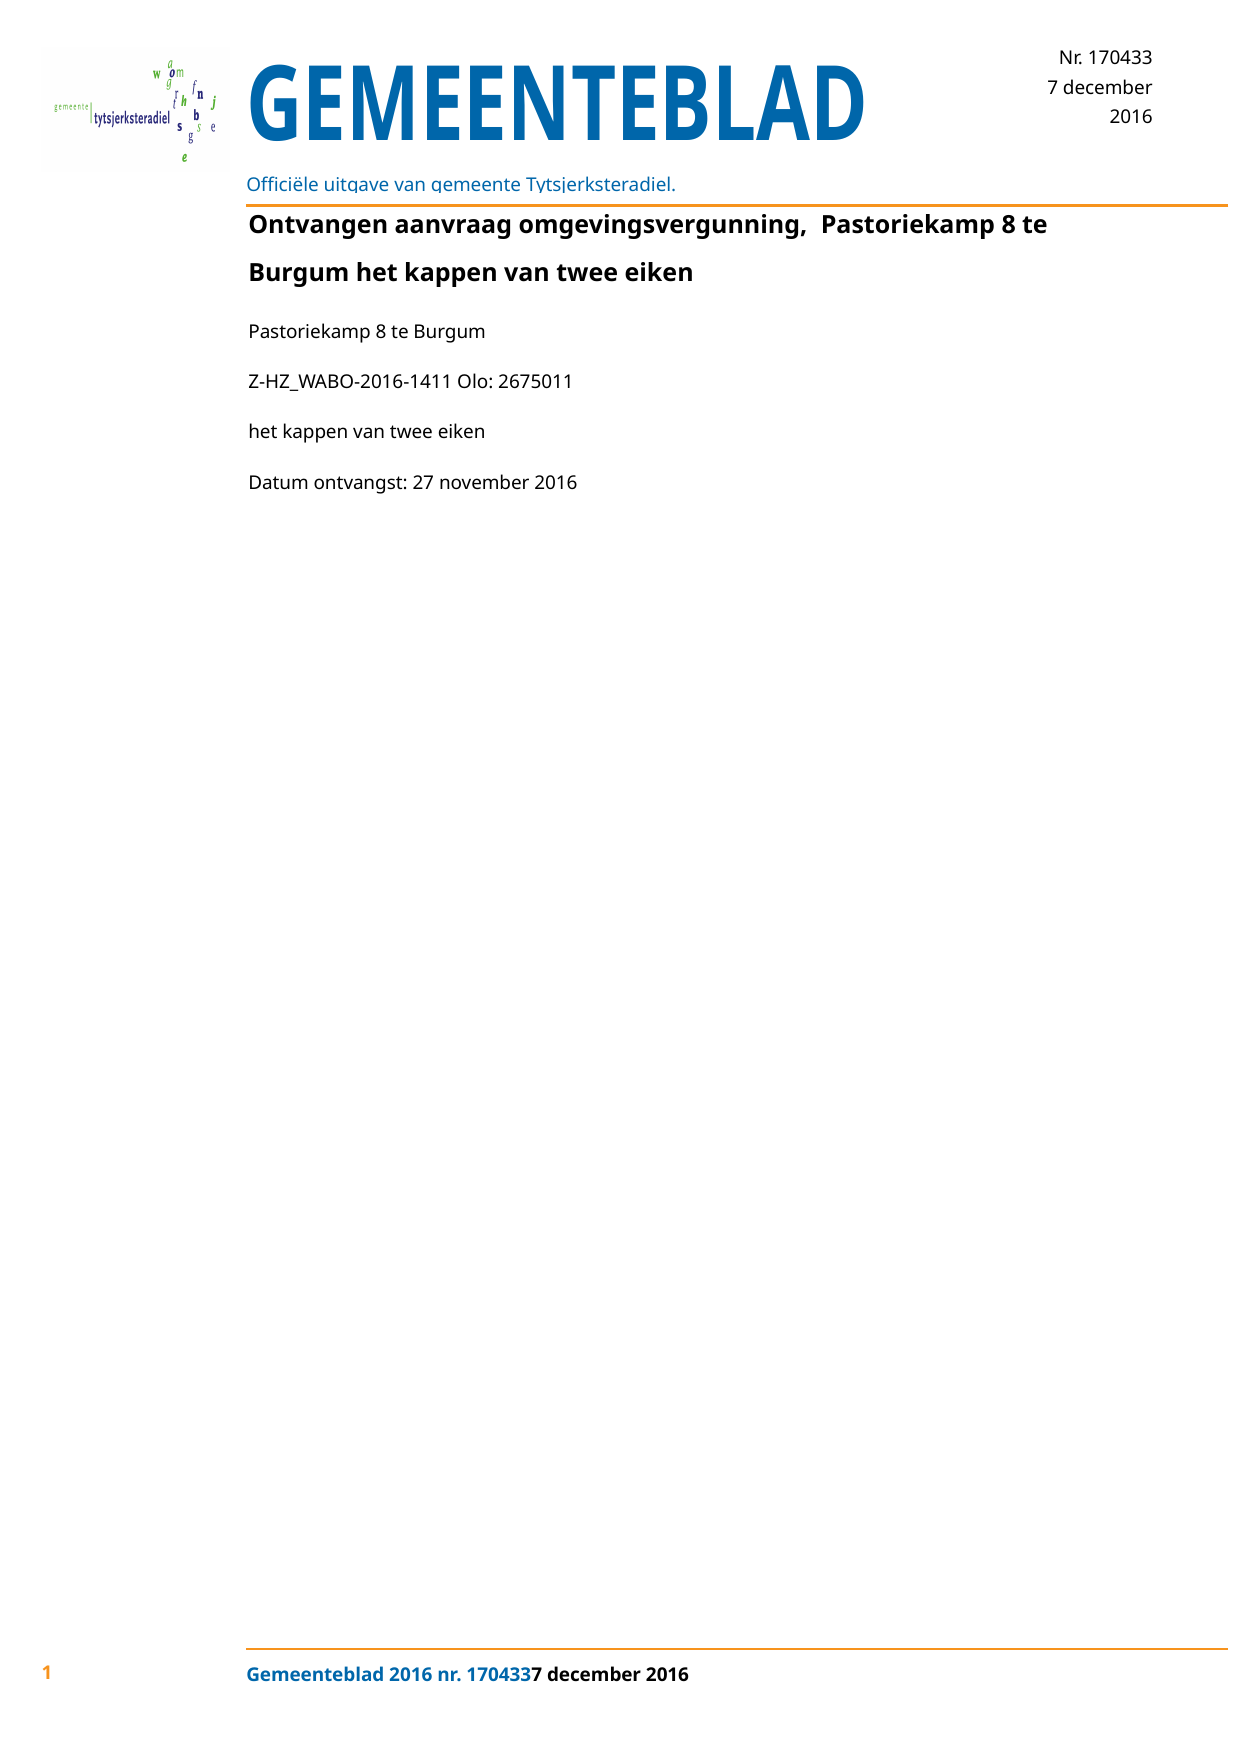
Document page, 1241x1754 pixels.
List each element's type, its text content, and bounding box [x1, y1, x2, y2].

text Ontvangen aanvraag omgevingsvergunning, Pastoriekamp 8 te Burgum het kappen van twee eiken [248, 207, 1152, 288]
text het kappen van twee eiken [248, 419, 1152, 444]
text Pastoriekamp 8 te Burgum [248, 318, 1152, 344]
text Datum ontvangst: 27 november 2016 [248, 469, 1152, 495]
picture [41, 47, 231, 172]
text Z-HZ_WABO-2016-1411 Olo: 2675011 [248, 368, 1152, 394]
